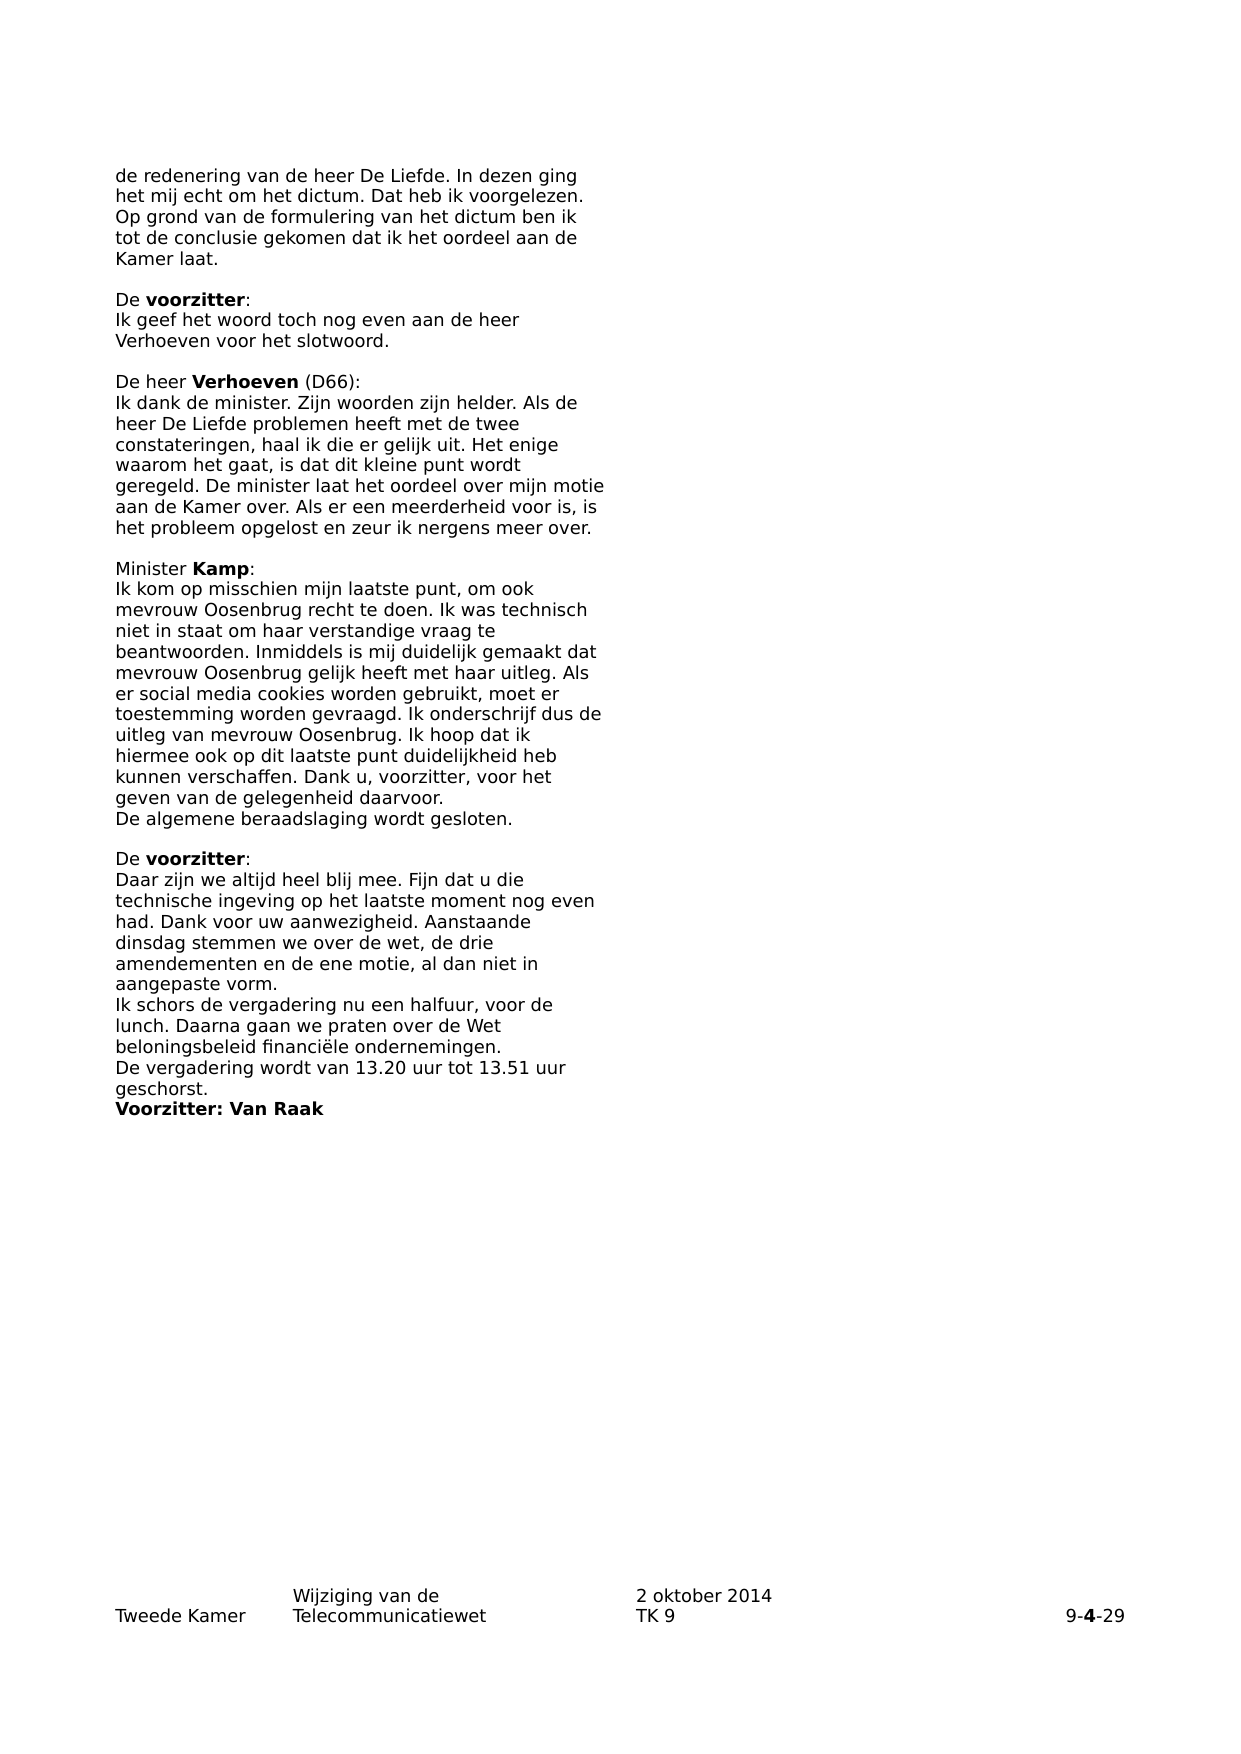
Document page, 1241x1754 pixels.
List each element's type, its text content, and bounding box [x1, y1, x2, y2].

text Voorzitter: Van Raak [115, 1099, 605, 1120]
text De voorzitter: [115, 289, 605, 310]
text Ik dank de minister. Zijn woorden zijn helder. Als de heer De Liefde problemen heeft met de twee constateringen, haal ik die er gelijk uit. Het enige waarom het gaat, is dat dit kleine punt wordt geregeld. De minister laat het oordeel over mijn motie aan de Kamer over. Als er een meerderheid voor is, is het probleem opgelost en zeur ik nergens meer over. [115, 393, 605, 538]
text Ik kom op misschien mijn laatste punt, om ook mevrouw Oosenbrug recht te doen. Ik was technisch niet in staat om haar verstandige vraag te beantwoorden. Inmiddels is mij duidelijk gemaakt dat mevrouw Oosenbrug gelijk heeft met haar uitleg. Als er social media cookies worden gebruikt, moet er toestemming worden gevraagd. Ik onderschrijf dus de uitleg van mevrouw Oosenbrug. Ik hoop dat ik hiermee ook op dit laatste punt duidelijkheid heb kunnen verschaffen. Dank u, voorzitter, voor het geven van de gelegenheid daarvoor. [115, 579, 605, 808]
text Ik schors de vergadering nu een halfuur, voor de lunch. Daarna gaan we praten over de Wet beloningsbeleid financiële ondernemingen. [115, 995, 605, 1057]
text De algemene beraadslaging wordt gesloten. [115, 808, 605, 829]
text Ik geef het woord toch nog even aan de heer Verhoeven voor het slotwoord. [115, 310, 605, 352]
text De vergadering wordt van 13.20 uur tot 13.51 uur geschorst. [115, 1057, 605, 1099]
text De voorzitter: [115, 849, 605, 870]
text Minister Kamp: [115, 558, 605, 579]
text Daar zijn we altijd heel blij mee. Fijn dat u die technische ingeving op het laatste moment nog even had. Dank voor uw aanwezigheid. Aanstaande dinsdag stemmen we over de wet, de drie amendementen en de ene motie, al dan niet in aangepaste vorm. [115, 870, 605, 995]
text de redenering van de heer De Liefde. In dezen ging het mij echt om het dictum. Dat heb ik voorgelezen. Op grond van de formulering van het dictum ben ik tot de conclusie gekomen dat ik het oordeel aan de Kamer laat. [115, 165, 605, 269]
text De heer Verhoeven (D66): [115, 372, 605, 393]
